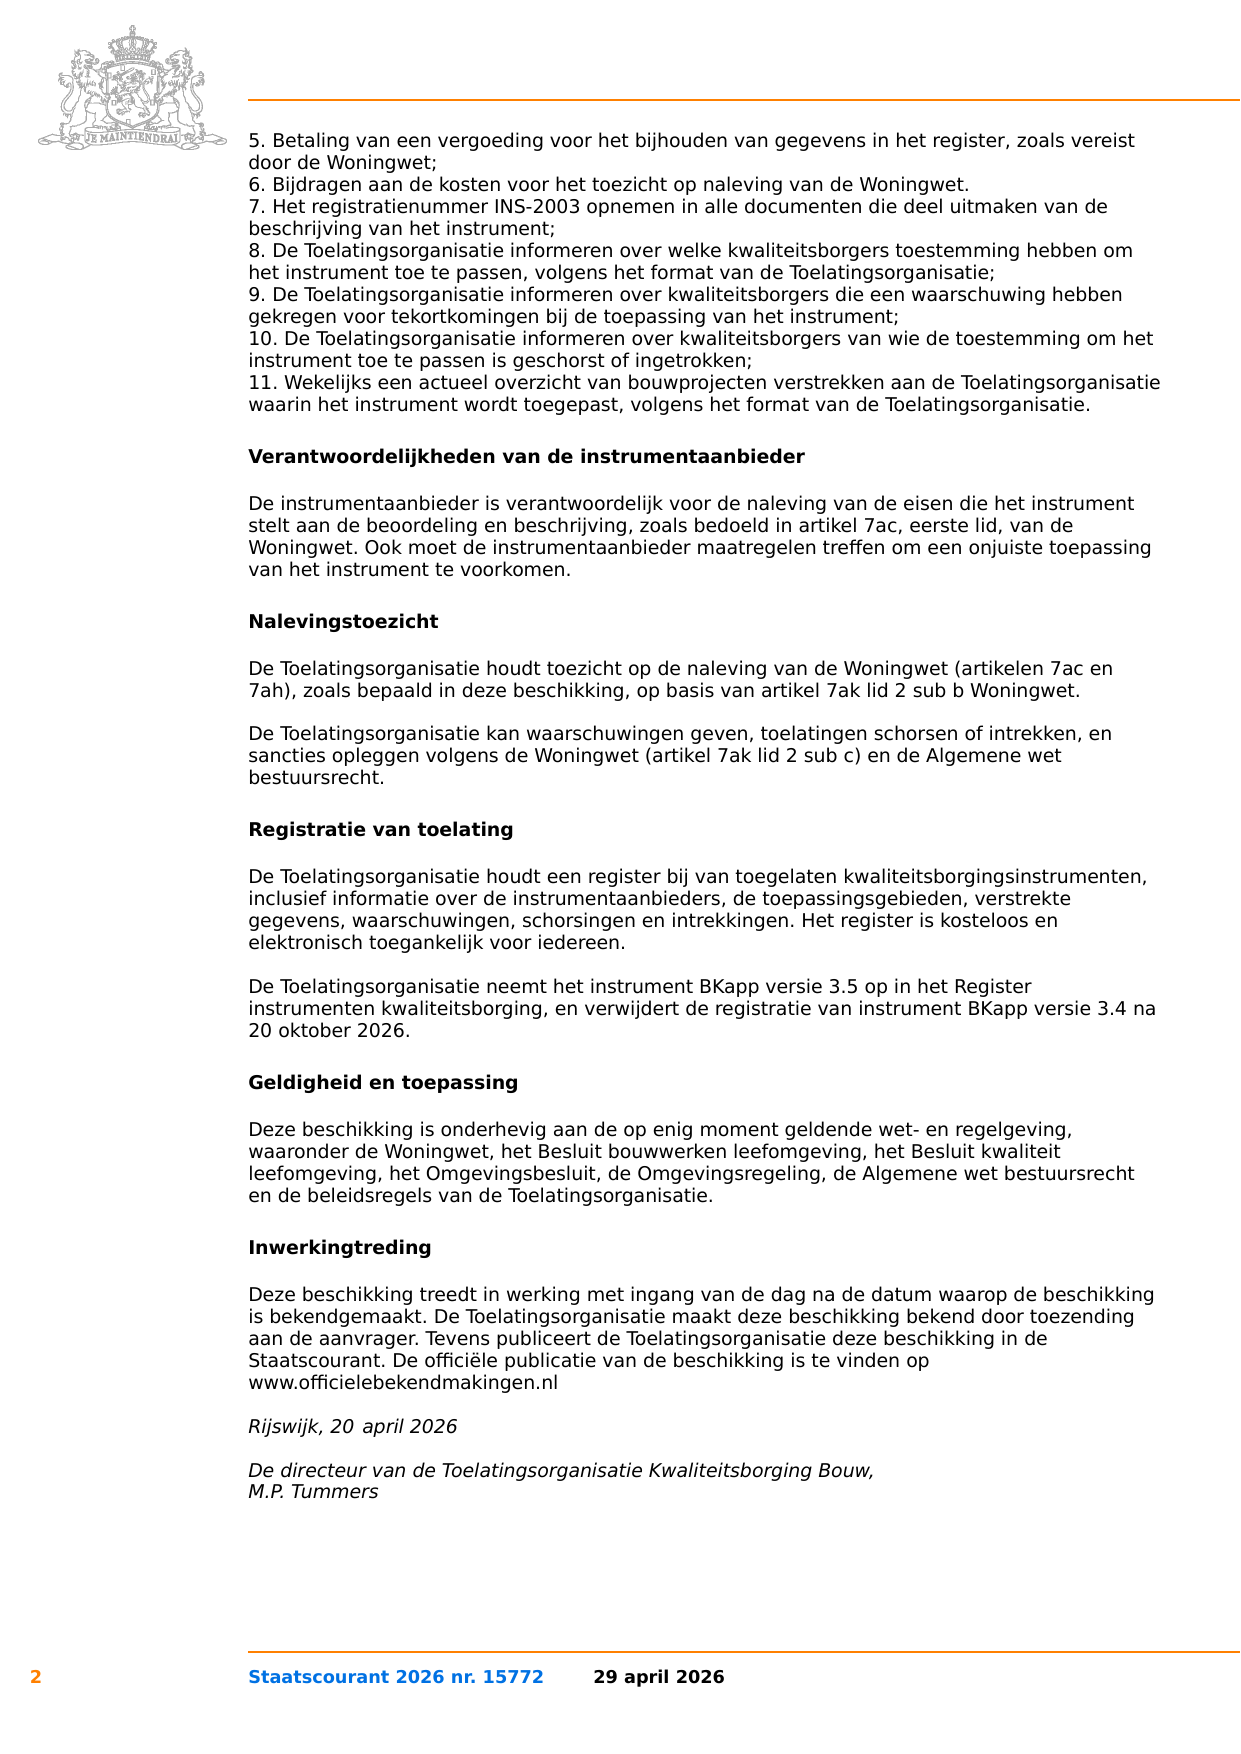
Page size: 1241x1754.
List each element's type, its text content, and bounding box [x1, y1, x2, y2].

subtitle Geldigheid en toepassing [248, 1072, 1163, 1094]
text 8. De Toelatingsorganisatie informeren over welke kwaliteitsborgers toestemming hebben om het instrument toe te passen, volgens het format van de Toelatingsorganisatie; [248, 240, 1163, 284]
text Rijswijk, 20 april 2026 [248, 1416, 1163, 1438]
text De instrumentaanbieder is verantwoordelijk voor de naleving van de eisen die het instrument stelt aan de beoordeling en beschrijving, zoals bedoeld in artikel 7ac, eerste lid, van de Woningwet. Ook moet de instrumentaanbieder maatregelen treffen om een onjuiste toepassing van het instrument te voorkomen. [248, 493, 1163, 581]
text De directeur van de Toelatingsorganisatie Kwaliteitsborging Bouw, M.P. Tummers [248, 1459, 1163, 1503]
text 10. De Toelatingsorganisatie informeren over kwaliteitsborgers van wie de toestemming om het instrument toe te passen is geschorst of ingetrokken; [248, 328, 1163, 372]
text De Toelatingsorganisatie kan waarschuwingen geven, toelatingen schorsen of intrekken, en sancties opleggen volgens de Woningwet (artikel 7ak lid 2 sub c) en de Algemene wet bestuursrecht. [248, 723, 1163, 789]
text Deze beschikking treedt in werking met ingang van de dag na de datum waarop de beschikking is bekendgemaakt. De Toelatingsorganisatie maakt deze beschikking bekend door toezending aan de aanvrager. Tevens publiceert de Toelatingsorganisatie deze beschikking in de Staatscourant. De officiële publicatie van de beschikking is te vinden op www.officielebekendmakingen.nl [248, 1284, 1163, 1394]
text 7. Het registratienummer INS-2003 opnemen in alle documenten die deel uitmaken van de beschrijving van het instrument; [248, 196, 1163, 240]
text Deze beschikking is onderhevig aan de op enig moment geldende wet- en regelgeving, waaronder de Woningwet, het Besluit bouwwerken leefomgeving, het Besluit kwaliteit leefomgeving, het Omgevingsbesluit, de Omgevingsregeling, de Algemene wet bestuursrecht en de beleidsregels van de Toelatingsorganisatie. [248, 1119, 1163, 1207]
subtitle Registratie van toelating [248, 819, 1163, 841]
text De Toelatingsorganisatie houdt een register bij van toegelaten kwaliteitsborgingsinstrumenten, inclusief informatie over de instrumentaanbieders, de toepassingsgebieden, verstrekte gegevens, waarschuwingen, schorsingen en intrekkingen. Het register is kosteloos en elektronisch toegankelijk voor iedereen. [248, 866, 1163, 954]
text 6. Bijdragen aan de kosten voor het toezicht op naleving van de Woningwet. [248, 174, 1163, 196]
text 11. Wekelijks een actueel overzicht van bouwprojecten verstrekken aan de Toelatingsorganisatie waarin het instrument wordt toegepast, volgens het format van de Toelatingsorganisatie. [248, 372, 1163, 416]
text De Toelatingsorganisatie neemt het instrument BKapp versie 3.5 op in het Register instrumenten kwaliteitsborging, en verwijdert de registratie van instrument BKapp versie 3.4 na 20 oktober 2026. [248, 976, 1163, 1042]
subtitle Verantwoordelijkheden van de instrumentaanbieder [248, 446, 1163, 468]
text 9. De Toelatingsorganisatie informeren over kwaliteitsborgers die een waarschuwing hebben gekregen voor tekortkomingen bij de toepassing van het instrument; [248, 284, 1163, 328]
text De Toelatingsorganisatie houdt toezicht op de naleving van de Woningwet (artikelen 7ac en 7ah), zoals bepaald in deze beschikking, op basis van artikel 7ak lid 2 sub b Woningwet. [248, 657, 1163, 701]
text 5. Betaling van een vergoeding voor het bijhouden van gegevens in het register, zoals vereist door de Woningwet; [248, 130, 1163, 174]
picture [38, 25, 227, 150]
subtitle Inwerkingtreding [248, 1237, 1163, 1259]
subtitle Nalevingstoezicht [248, 611, 1163, 632]
